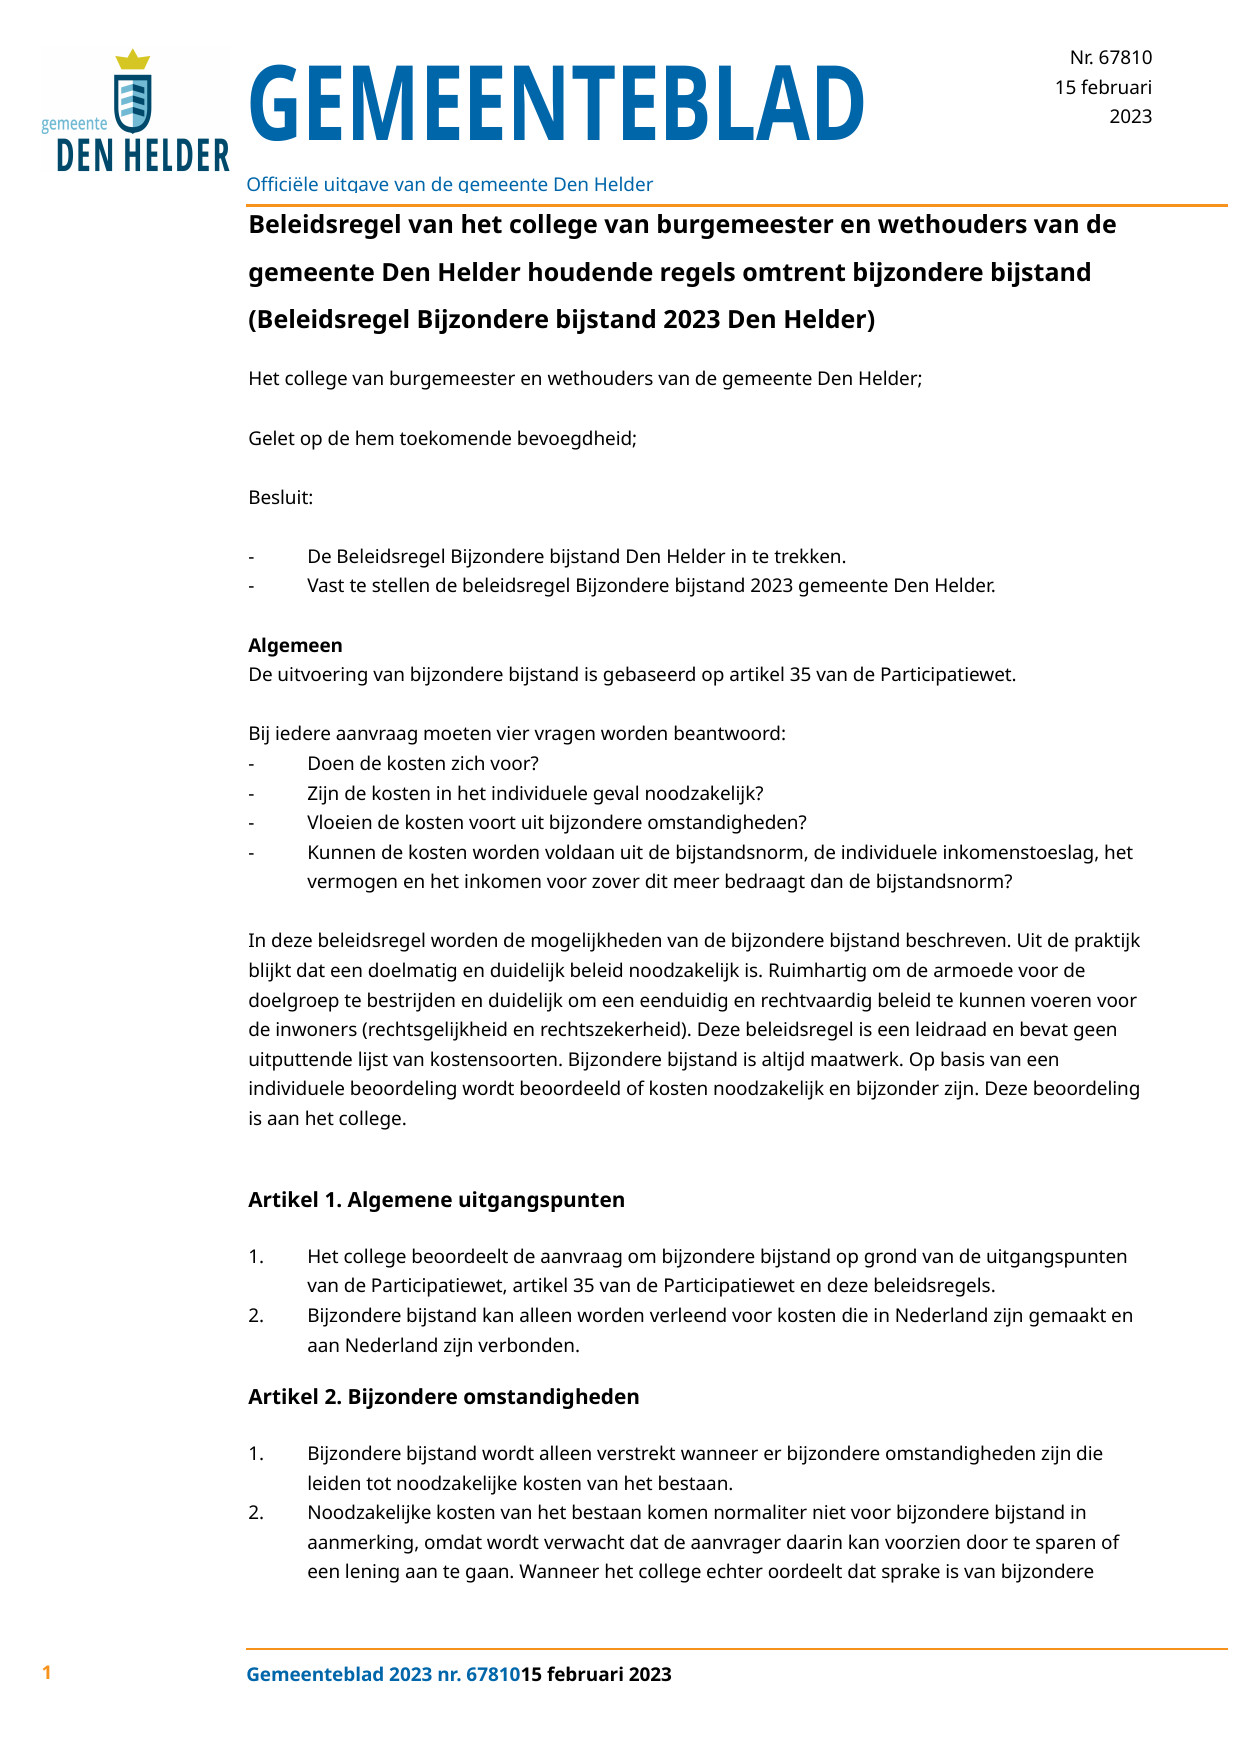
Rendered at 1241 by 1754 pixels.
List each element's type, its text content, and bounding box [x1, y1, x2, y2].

text Algemeen [248, 632, 1152, 657]
text Besluit: [248, 484, 1152, 509]
list Zijn de kosten in het individuele geval noodzakelijk? [248, 780, 1152, 805]
text Beleidsregel van het college van burgemeester en wethouders van de gemeente Den Helder houdende regels omtrent bijzondere bijstand (Beleidsregel Bijzondere bijstand 2023 Den Helder) [248, 207, 1152, 336]
picture [63, 144, 68, 165]
picture [130, 157, 135, 172]
list Bijzondere bijstand kan alleen worden verleend voor kosten die in Nederland zijn gemaakt en aan Nederland zijn verbonden. [248, 1302, 1152, 1358]
text Artikel 2. Bijzondere omstandigheden [248, 1382, 1152, 1411]
list Noodzakelijke kosten van het bestaan komen normaliter niet voor bijzondere bijstand in aanmerking, omdat wordt verwacht dat de aanvrager daarin kan voorzien door te sparen of een lening aan te gaan. Wanneer het college echter oordeelt dat sprake is van bijzondere [248, 1499, 1152, 1584]
text Gelet op de hem toekomende bevoegdheid; [248, 425, 1152, 450]
list Doen de kosten zich voor? [248, 750, 1152, 776]
picture [220, 160, 224, 172]
list Vast te stellen de beleidsregel Bijzondere bijstand 2023 gemeente Den Helder. [248, 573, 1152, 598]
text De uitvoering van bijzondere bijstand is gebaseerd op artikel 35 van de Participatiewet. [248, 661, 1152, 687]
list De Beleidsregel Bijzondere bijstand Den Helder in te trekken. [248, 543, 1152, 569]
list Vloeien de kosten voort uit bijzondere omstandigheden? [248, 809, 1152, 835]
picture [182, 144, 187, 165]
picture [41, 47, 231, 172]
text In deze beleidsregel worden de mogelijkheden van de bijzondere bijstand beschreven. Uit de praktijk blijkt dat een doelmatig en duidelijk beleid noodzakelijk is. Ruimhartig om de armoede voor de doelgroep te bestrijden en duidelijk om een eenduidig en rechtvaardig beleid te kunnen voeren voor de inwoners (rechtsgelijkheid en rechtszekerheid). Deze beleidsregel is een leidraad en bevat geen uitputtende lijst van kostensoorten. Bijzondere bijstand is altijd maatwerk. Op basis van een individuele beoordeling wordt beoordeeld of kosten noodzakelijk en bijzonder zijn. Deze beoordeling is aan het college. [248, 928, 1152, 1131]
list Kunnen de kosten worden voldaan uit de bijstandsnorm, de individuele inkomenstoeslag, het vermogen en het inkomen voor zover dit meer bedraagt dan de bijstandsnorm? [248, 839, 1152, 894]
list Het college beoordeelt de aanvraag om bijzondere bijstand op grond van de uitgangspunten van de Participatiewet, artikel 35 van de Participatiewet en deze beleidsregels. [248, 1243, 1152, 1298]
picture [100, 154, 106, 172]
list Bijzondere bijstand wordt alleen verstrekt wanneer er bijzondere omstandigheden zijn die leiden tot noodzakelijke kosten van het bestaan. [248, 1440, 1152, 1496]
text Bij iedere aanvraag moeten vier vragen worden beantwoord: [248, 721, 1152, 746]
text Het college van burgemeester en wethouders van de gemeente Den Helder; [248, 366, 1152, 391]
text Artikel 1. Algemene uitgangspunten [248, 1185, 1152, 1213]
